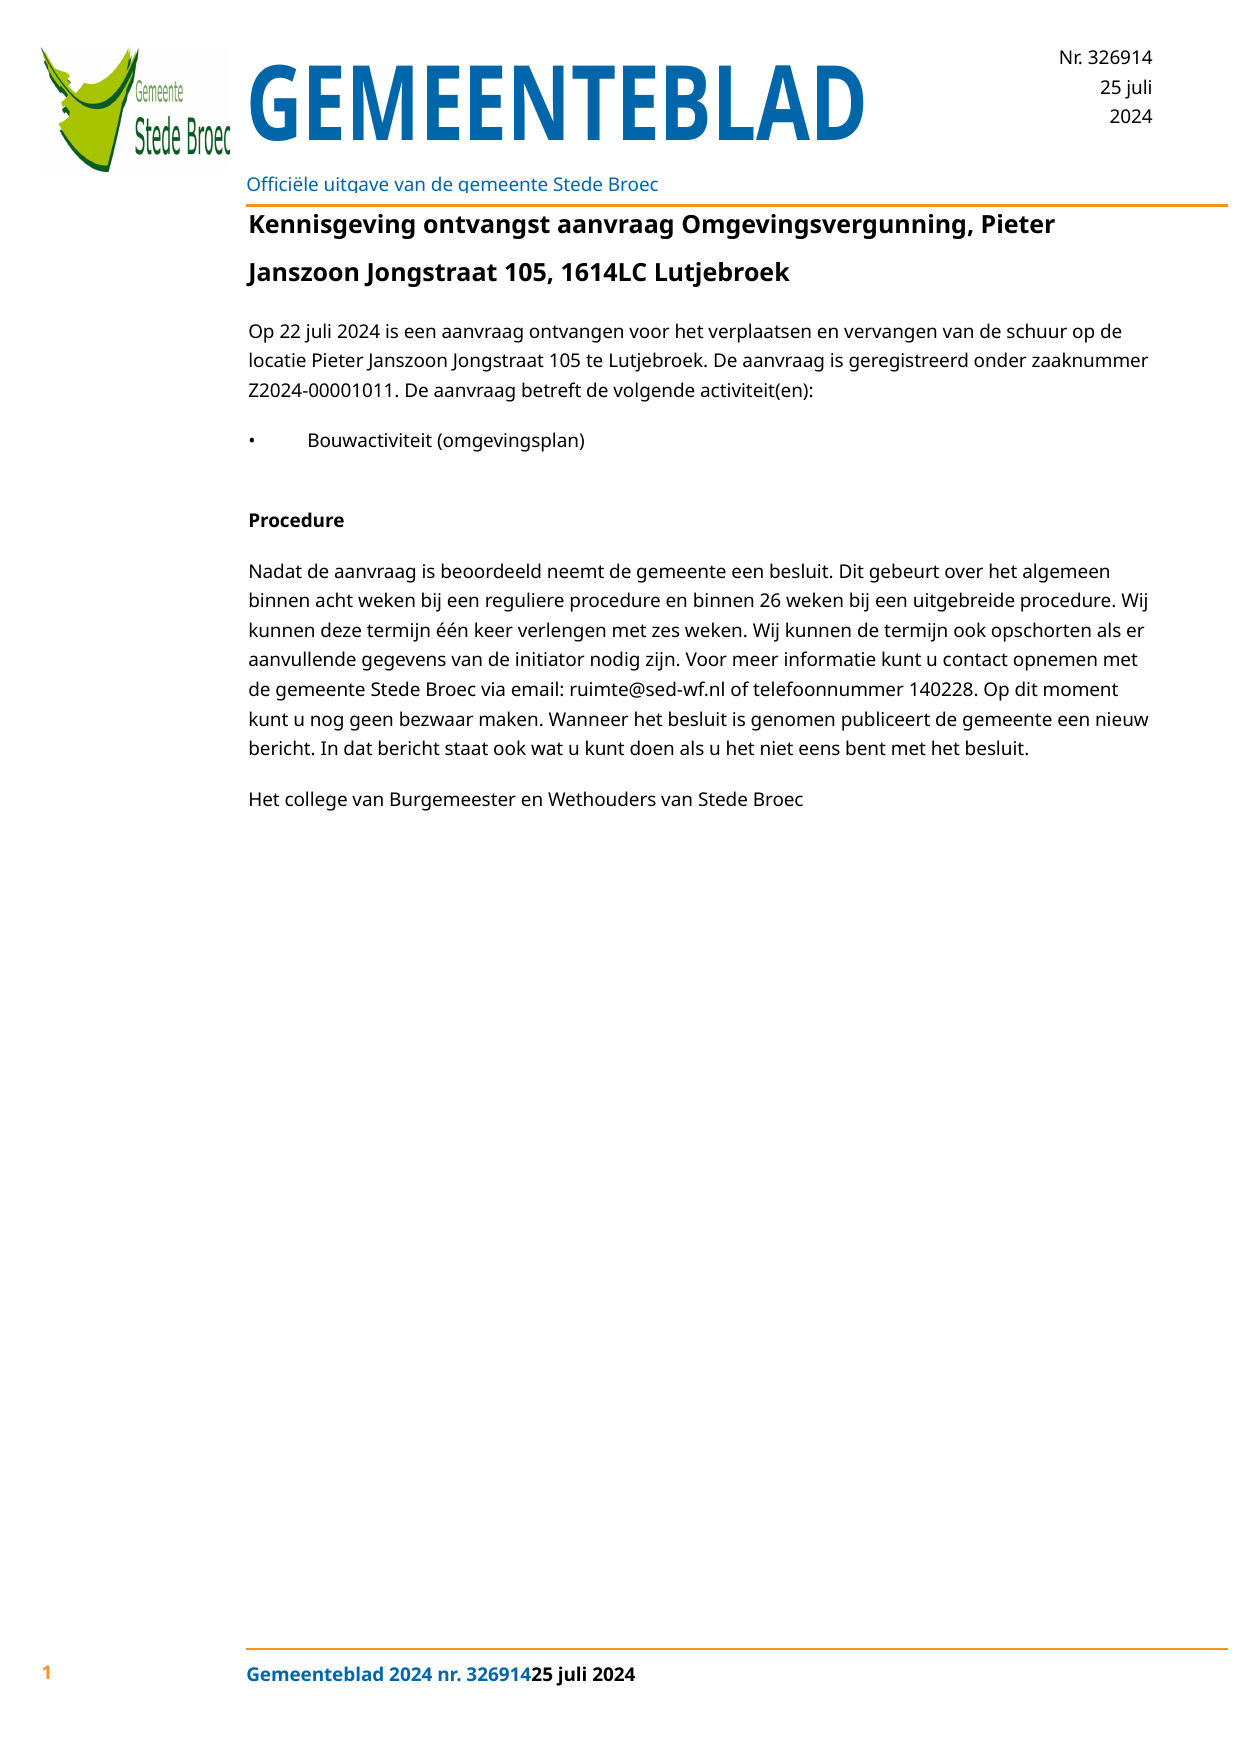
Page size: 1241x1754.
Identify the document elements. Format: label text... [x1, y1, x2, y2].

picture [41, 47, 231, 172]
text Procedure [248, 507, 1152, 533]
text Kennisgeving ontvangst aanvraag Omgevingsvergunning, Pieter Janszoon Jongstraat 105, 1614LC Lutjebroek [248, 207, 1152, 288]
text Het college van Burgemeester en Wethouders van Stede Broec [248, 786, 1152, 812]
list Bouwactiviteit (omgevingsplan) [248, 427, 1152, 453]
text Nadat de aanvraag is beoordeeld neemt de gemeente een besluit. Dit gebeurt over het algemeen binnen acht weken bij een reguliere procedure en binnen 26 weken bij een uitgebreide procedure. Wij kunnen deze termijn één keer verlengen met zes weken. Wij kunnen de termijn ook opschorten als er aanvullende gegevens van de initiator nodig zijn. Voor meer informatie kunt u contact opnemen met de gemeente Stede Broec via email: ruimte@sed-wf.nl of telefoonnummer 140228. Op dit moment kunt u nog geen bezwaar maken. Wanneer het besluit is genomen publiceert de gemeente een nieuw bericht. In dat bericht staat ook wat u kunt doen als u het niet eens bent met het besluit. [248, 558, 1152, 761]
text Op 22 juli 2024 is een aanvraag ontvangen voor het verplaatsen en vervangen van de schuur op de locatie Pieter Janszoon Jongstraat 105 te Lutjebroek. De aanvraag is geregistreerd onder zaaknummer Z2024-00001011. De aanvraag betreft de volgende activiteit(en): [248, 318, 1152, 403]
